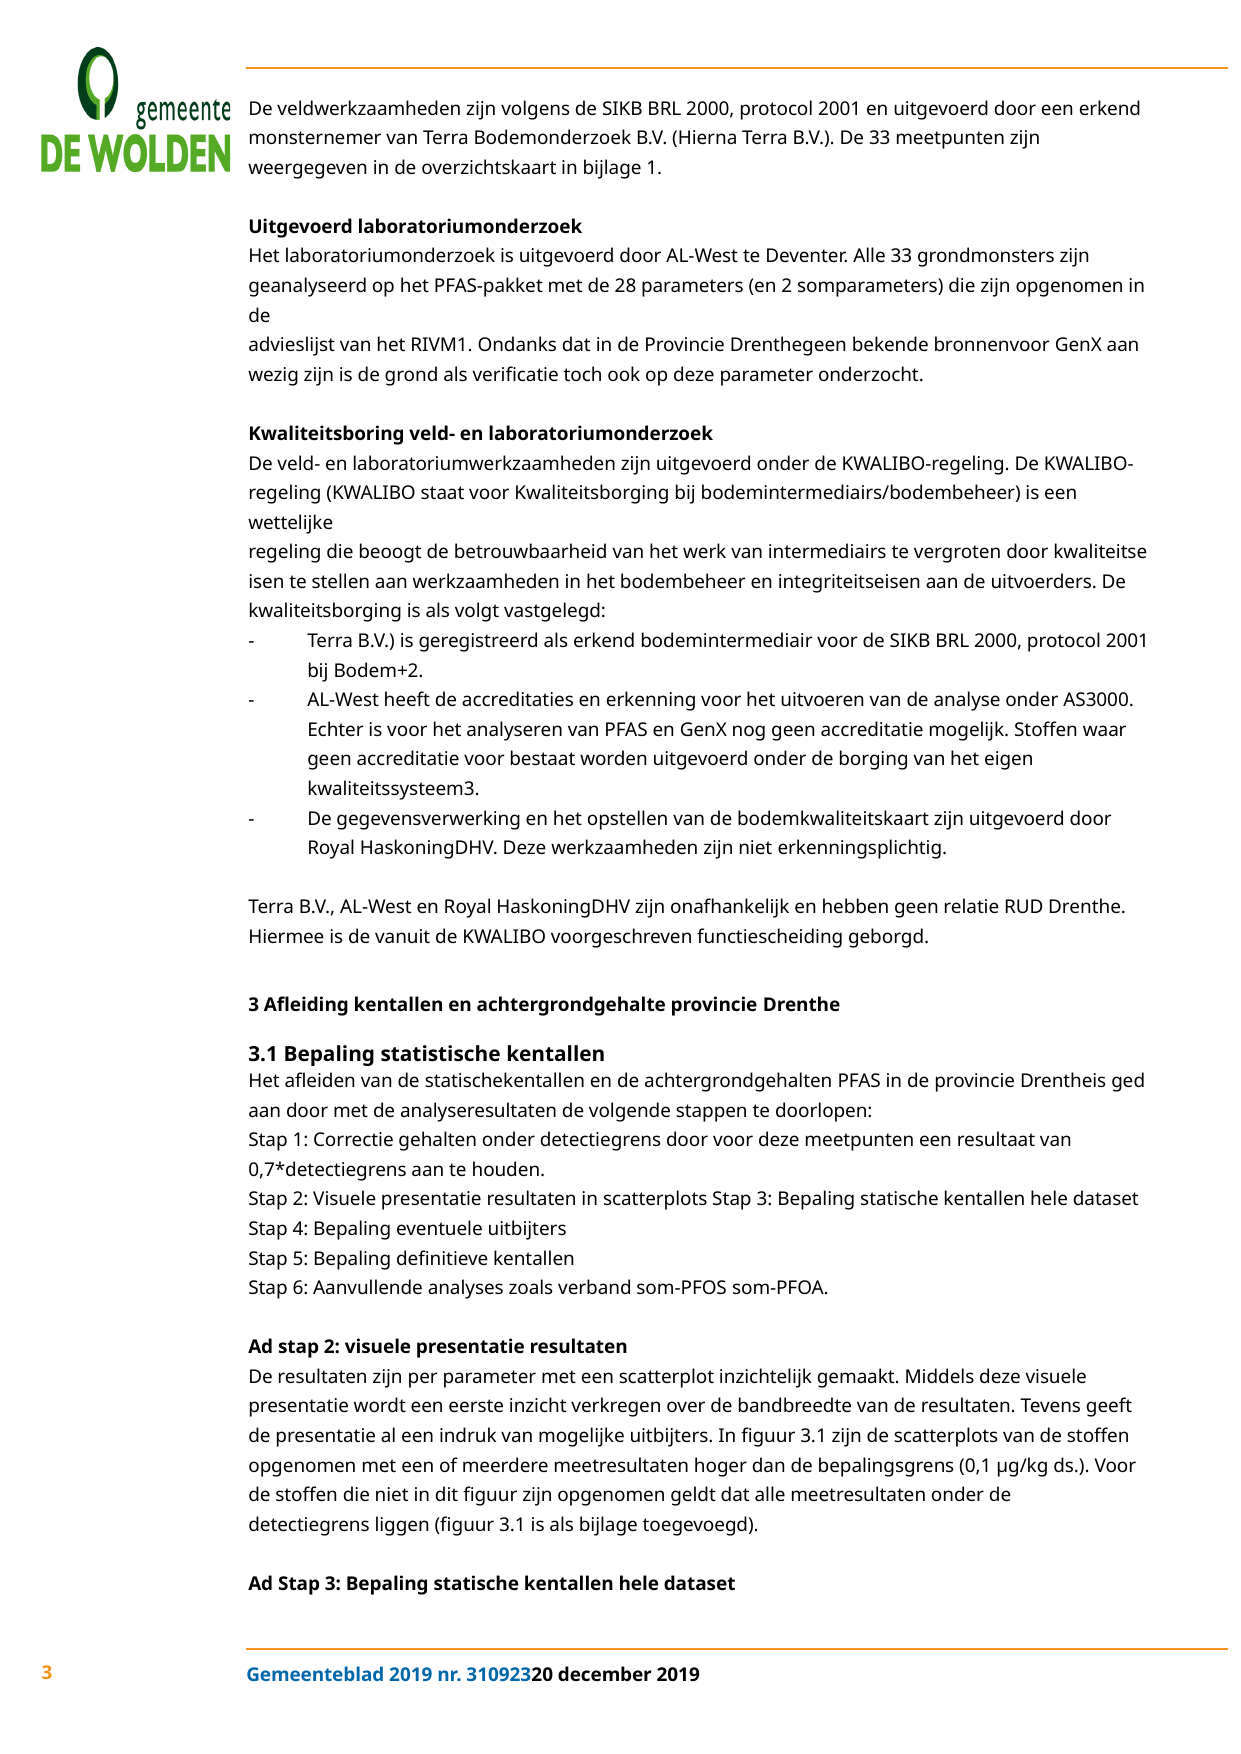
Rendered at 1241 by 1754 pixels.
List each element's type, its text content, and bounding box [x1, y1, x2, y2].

text Het afleiden van de statischekentallen en de achtergrondgehalten PFAS in de provincie Drentheis gedaan door met de analyseresultaten de volgende stappen te doorlopen: [248, 1067, 1152, 1123]
text Uitgevoerd laboratoriumonderzoek [248, 213, 1152, 239]
text De resultaten zijn per parameter met een scatterplot inzichtelijk gemaakt. Middels deze visuele presentatie wordt een eerste inzicht verkregen over de bandbreedte van de resultaten. Tevens geeft de presentatie al een indruk van mogelijke uitbijters. In figuur 3.1 zijn de scatterplots van de stoffen opgenomen met een of meerdere meetresultaten hoger dan de bepalingsgrens (0,1 µg/kg ds.). Voor de stoffen die niet in dit figuur zijn opgenomen geldt dat alle meetresultaten onder de detectiegrens liggen (figuur 3.1 is als bijlage toegevoegd). [248, 1363, 1152, 1537]
text 3 Afleiding kentallen en achtergrondgehalte provincie Drenthe [248, 989, 1152, 1018]
list Terra B.V.) is geregistreerd als erkend bodemintermediair voor de SIKB BRL 2000, protocol 2001 bij Bodem+2. [248, 627, 1152, 683]
text Stap 1: Correctie gehalten onder detectiegrens door voor deze meetpunten een resultaat van 0,7*detectiegrens aan te houden. [248, 1126, 1152, 1182]
text Kwaliteitsboring veld- en laboratoriumonderzoek [248, 420, 1152, 446]
text Terra B.V., AL-West en Royal HaskoningDHV zijn onafhankelijk en hebben geen relatie RUD Drenthe. Hiermee is de vanuit de KWALIBO voorgeschreven functiescheiding geborgd. [248, 893, 1152, 949]
text Ad stap 2: visuele presentatie resultaten [248, 1333, 1152, 1359]
text De veld- en laboratoriumwerkzaamheden zijn uitgevoerd onder de KWALIBO-regeling. De KWALIBO- regeling (KWALIBO staat voor Kwaliteitsborging bij bodemintermediairs/bodembeheer) is een wettelijke regeling die beoogt de betrouwbaarheid van het werk van intermediairs te vergroten door kwaliteitseisen te stellen aan werkzaamheden in het bodembeheer en integriteitseisen aan de uitvoerders. De kwaliteitsborging is als volgt vastgelegd: [248, 450, 1152, 623]
text Stap 2: Visuele presentatie resultaten in scatterplots Stap 3: Bepaling statische kentallen hele dataset Stap 4: Bepaling eventuele uitbijters [248, 1186, 1152, 1241]
text De veldwerkzaamheden zijn volgens de SIKB BRL 2000, protocol 2001 en uitgevoerd door een erkend monsternemer van Terra Bodemonderzoek B.V. (Hierna Terra B.V.). De 33 meetpunten zijn weergegeven in de overzichtskaart in bijlage 1. [248, 95, 1152, 180]
list De gegevensverwerking en het opstellen van de bodemkwaliteitskaart zijn uitgevoerd door Royal HaskoningDHV. Deze werkzaamheden zijn niet erkenningsplichtig. [248, 805, 1152, 860]
text Het laboratoriumonderzoek is uitgevoerd door AL-West te Deventer. Alle 33 grondmonsters zijn geanalyseerd op het PFAS-pakket met de 28 parameters (en 2 somparameters) die zijn opgenomen in de advieslijst van het RIVM1. Ondanks dat in de Provincie Drenthegeen bekende bronnenvoor GenX aanwezig zijn is de grond als verificatie toch ook op deze parameter onderzocht. [248, 243, 1152, 387]
list AL-West heeft de accreditaties en erkenning voor het uitvoeren van de analyse onder AS3000. Echter is voor het analyseren van PFAS en GenX nog geen accreditatie mogelijk. Stoffen waar geen accreditatie voor bestaat worden uitgevoerd onder de borging van het eigen kwaliteitssysteem3. [248, 686, 1152, 801]
picture [41, 47, 231, 172]
text Ad Stap 3: Bepaling statische kentallen hele dataset [248, 1570, 1152, 1596]
text Stap 5: Bepaling definitieve kentallen [248, 1245, 1152, 1271]
text Stap 6: Aanvullende analyses zoals verband som-PFOS som-PFOA. [248, 1274, 1152, 1300]
text 3.1 Bepaling statistische kentallen [248, 1039, 1152, 1067]
